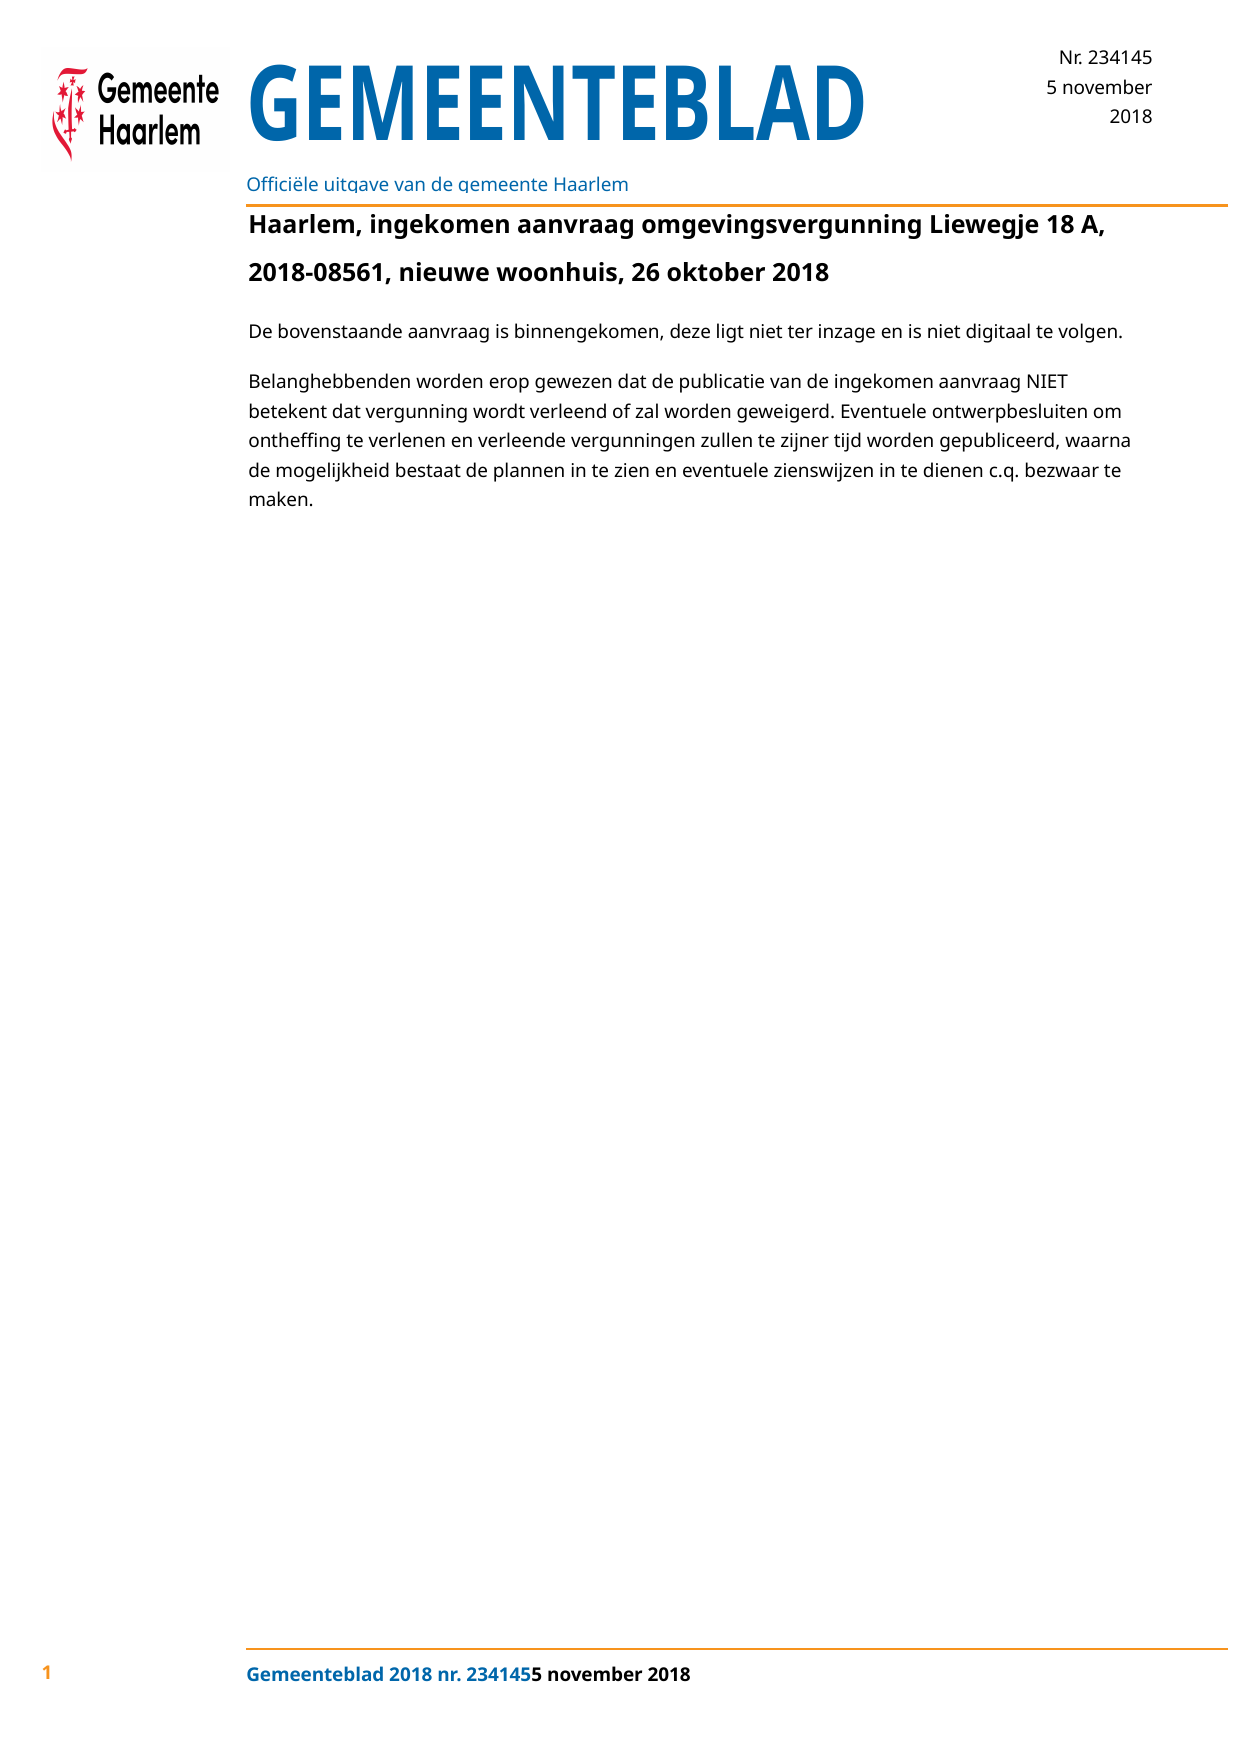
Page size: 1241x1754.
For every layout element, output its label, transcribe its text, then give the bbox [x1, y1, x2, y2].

picture [41, 47, 231, 172]
text Belanghebbenden worden erop gewezen dat de publicatie van de ingekomen aanvraag NIET betekent dat vergunning wordt verleend of zal worden geweigerd. Eventuele ontwerpbesluiten om ontheffing te verlenen en verleende vergunningen zullen te zijner tijd worden gepubliceerd, waarna de mogelijkheid bestaat de plannen in te zien en eventuele zienswijzen in te dienen c.q. bezwaar te maken. [248, 368, 1152, 512]
text De bovenstaande aanvraag is binnengekomen, deze ligt niet ter inzage en is niet digitaal te volgen. [248, 318, 1152, 344]
text Haarlem, ingekomen aanvraag omgevingsvergunning Liewegje 18 A, 2018-08561, nieuwe woonhuis, 26 oktober 2018 [248, 207, 1152, 288]
